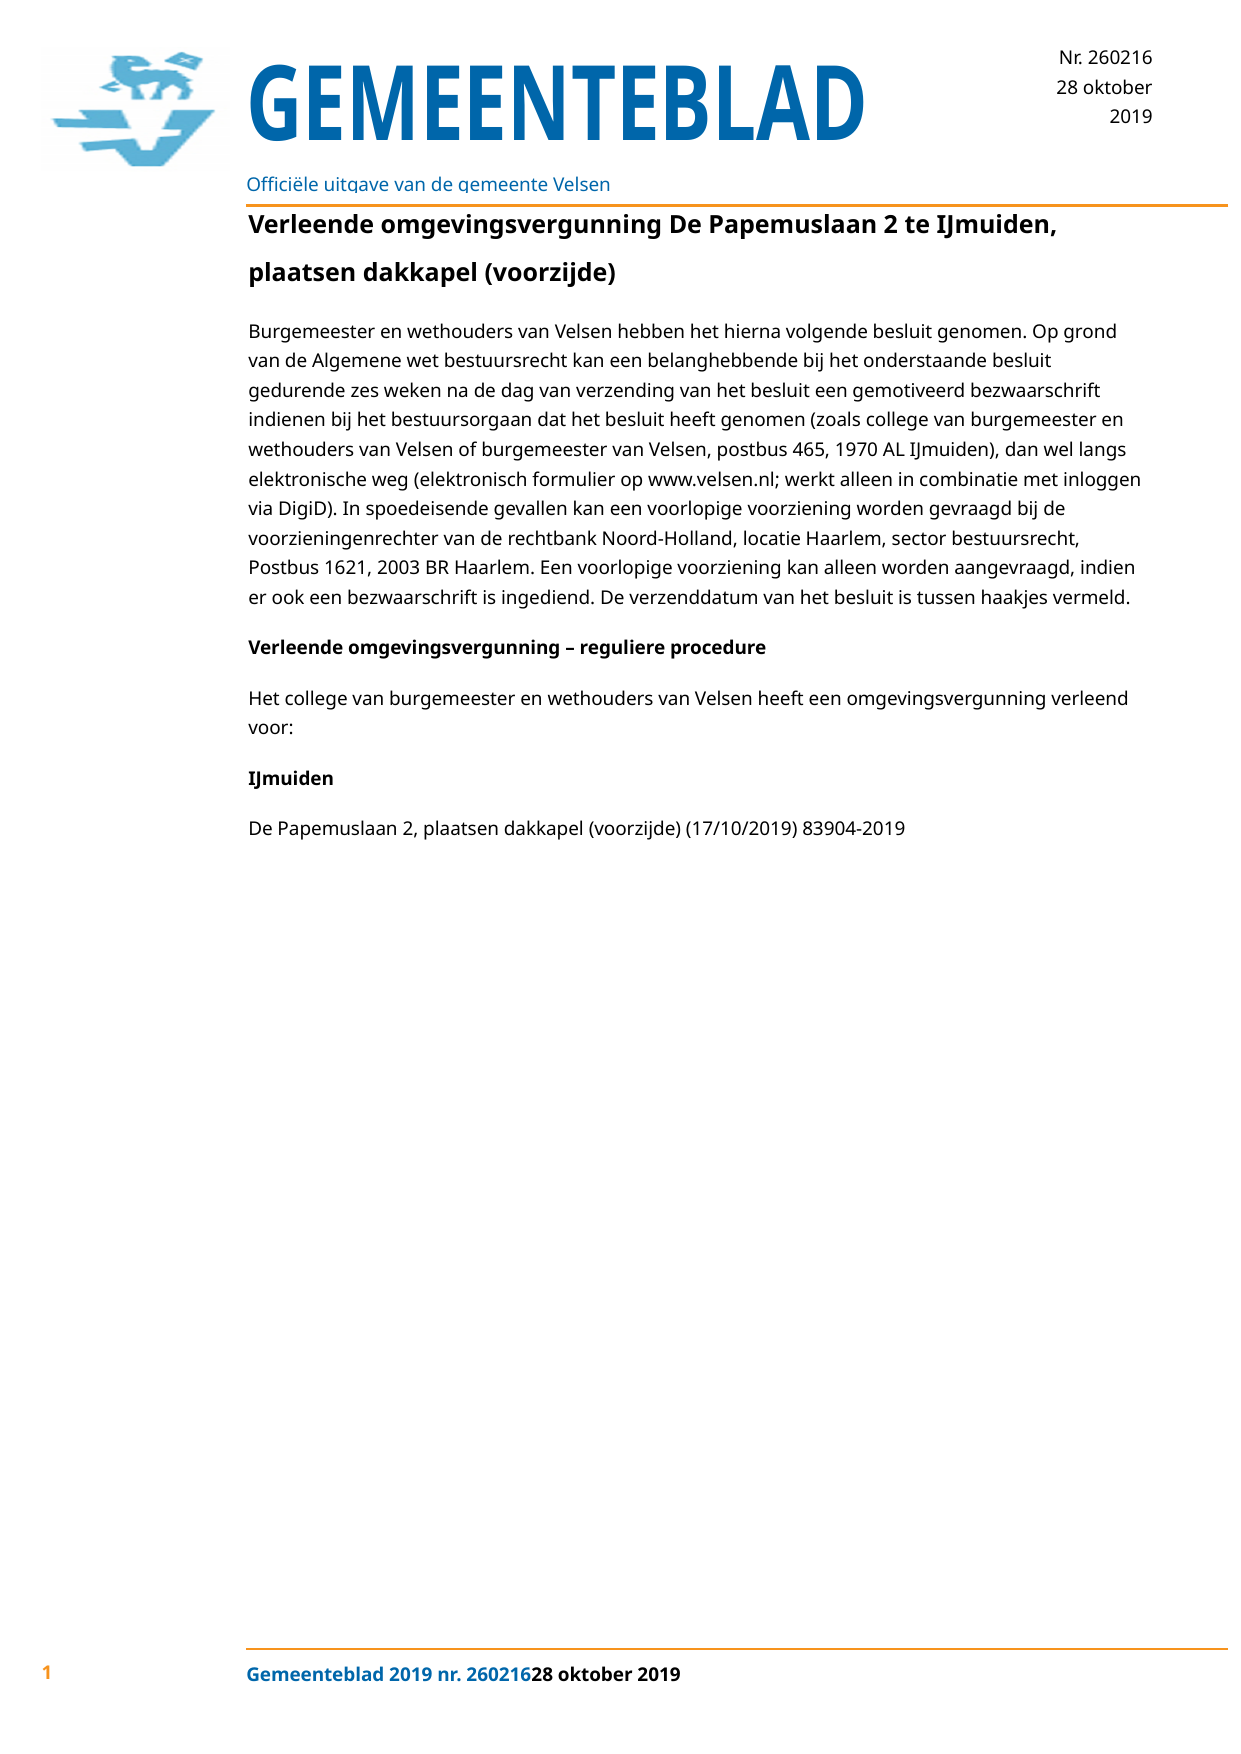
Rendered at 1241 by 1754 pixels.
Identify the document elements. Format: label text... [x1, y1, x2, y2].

text Het college van burgemeester en wethouders van Velsen heeft een omgevingsvergunning verleend voor: [248, 685, 1152, 740]
text IJmuiden [248, 765, 1152, 791]
text Verleende omgevingsvergunning De Papemuslaan 2 te IJmuiden, plaatsen dakkapel (voorzijde) [248, 207, 1152, 288]
text De Papemuslaan 2, plaatsen dakkapel (voorzijde) (17/10/2019) 83904-2019 [248, 815, 1152, 841]
picture [41, 47, 231, 172]
text Verleende omgevingsvergunning – reguliere procedure [248, 634, 1152, 660]
text Burgemeester en wethouders van Velsen hebben het hierna volgende besluit genomen. Op grond van de Algemene wet bestuursrecht kan een belanghebbende bij het onderstaande besluit gedurende zes weken na de dag van verzending van het besluit een gemotiveerd bezwaarschrift indienen bij het bestuursorgaan dat het besluit heeft genomen (zoals college van burgemeester en wethouders van Velsen of burgemeester van Velsen, postbus 465, 1970 AL IJmuiden), dan wel langs elektronische weg (elektronisch formulier op www.velsen.nl; werkt alleen in combinatie met inloggen via DigiD). In spoedeisende gevallen kan een voorlopige voorziening worden gevraagd bij de voorzieningenrechter van de rechtbank Noord-Holland, locatie Haarlem, sector bestuursrecht, Postbus 1621, 2003 BR Haarlem. Een voorlopige voorziening kan alleen worden aangevraagd, indien er ook een bezwaarschrift is ingediend. De verzenddatum van het besluit is tussen haakjes vermeld. [248, 318, 1152, 610]
